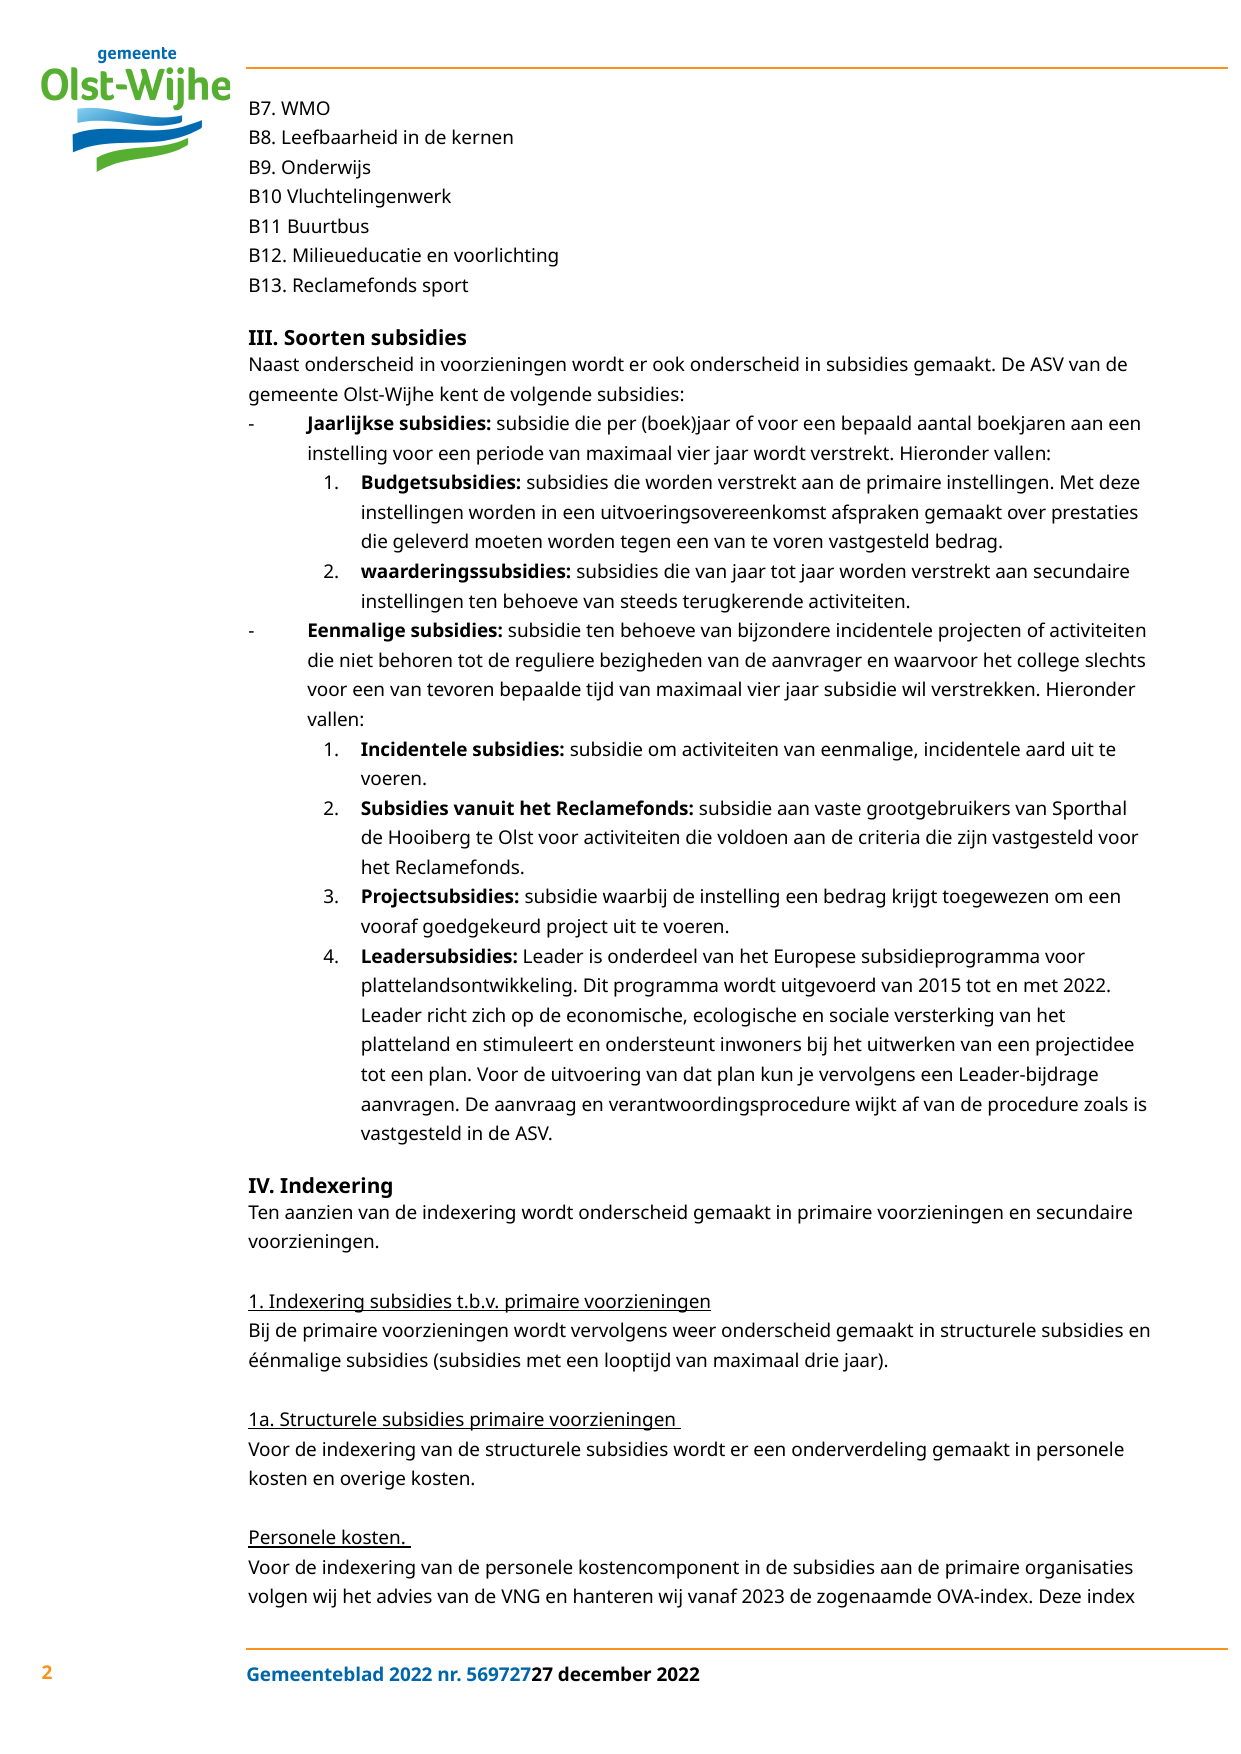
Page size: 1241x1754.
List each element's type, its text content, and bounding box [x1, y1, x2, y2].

list Subsidies vanuit het Reclamefonds: subsidie aan vaste grootgebruikers van Sporthal de Hooiberg te Olst voor activiteiten die voldoen aan de criteria die zijn vastgesteld voor het Reclamefonds. [323, 795, 1152, 880]
text Personele kosten. [248, 1524, 1152, 1550]
text 1a. Structurele subsidies primaire voorzieningen [248, 1406, 1152, 1432]
text IV. Indexering [248, 1171, 1152, 1199]
text Ten aanzien van de indexering wordt onderscheid gemaakt in primaire voorzieningen en secundaire voorzieningen. [248, 1199, 1152, 1254]
list Projectsubsidies: subsidie waarbij de instelling een bedrag krijgt toegewezen om een vooraf goedgekeurd project uit te voeren. [323, 884, 1152, 939]
text B8. Leefbaarheid in de kernen [248, 124, 1152, 150]
text B12. Milieueducatie en voorlichting [248, 243, 1152, 268]
text III. Soorten subsidies [248, 323, 1152, 351]
text B10 Vluchtelingenwerk [248, 183, 1152, 209]
list Budgetsubsidies: subsidies die worden verstrekt aan de primaire instellingen. Met deze instellingen worden in een uitvoeringsovereenkomst afspraken gemaakt over prestaties die geleverd moeten worden tegen een van te voren vastgesteld bedrag. [323, 469, 1152, 554]
text 1. Indexering subsidies t.b.v. primaire voorzieningen [248, 1288, 1152, 1314]
list waarderingssubsidies: subsidies die van jaar tot jaar worden verstrekt aan secundaire instellingen ten behoeve van steeds terugkerende activiteiten. [323, 558, 1152, 613]
text B9. Onderwijs [248, 154, 1152, 180]
text Voor de indexering van de personele kostencomponent in de subsidies aan de primaire organisaties volgen wij het advies van de VNG en hanteren wij vanaf 2023 de zogenaamde OVA-index. Deze index [248, 1554, 1152, 1609]
list Incidentele subsidies: subsidie om activiteiten van eenmalige, incidentele aard uit te voeren. [323, 736, 1152, 791]
text B13. Reclamefonds sport [248, 272, 1152, 298]
picture [41, 47, 231, 172]
list Leadersubsidies: Leader is onderdeel van het Europese subsidieprogramma voor plattelandsontwikkeling. Dit programma wordt uitgevoerd van 2015 tot en met 2022. Leader richt zich op de economische, ecologische en sociale versterking van het platteland en stimuleert en ondersteunt inwoners bij het uitwerken van een projectidee tot een plan. Voor de uitvoering van dat plan kun je vervolgens een Leader-bijdrage aanvragen. De aanvraag en verantwoordingsprocedure wijkt af van de procedure zoals is vastgesteld in de ASV. [323, 943, 1152, 1146]
list Jaarlijkse subsidies: subsidie die per (boek)jaar of voor een bepaald aantal boekjaren aan een instelling voor een periode van maximaal vier jaar wordt verstrekt. Hieronder vallen: [248, 410, 1152, 466]
text Voor de indexering van de structurele subsidies wordt er een onderverdeling gemaakt in personele kosten en overige kosten. [248, 1436, 1152, 1491]
text Bij de primaire voorzieningen wordt vervolgens weer onderscheid gemaakt in structurele subsidies en éénmalige subsidies (subsidies met een looptijd van maximaal drie jaar). [248, 1317, 1152, 1373]
list Eenmalige subsidies: subsidie ten behoeve van bijzondere incidentele projecten of activiteiten die niet behoren tot de reguliere bezigheden van de aanvrager en waarvoor het college slechts voor een van tevoren bepaalde tijd van maximaal vier jaar subsidie wil verstrekken. Hieronder vallen: [248, 617, 1152, 732]
text B7. WMO [248, 95, 1152, 121]
text Naast onderscheid in voorzieningen wordt er ook onderscheid in subsidies gemaakt. De ASV van de gemeente Olst-Wijhe kent de volgende subsidies: [248, 351, 1152, 406]
text B11 Buurtbus [248, 213, 1152, 239]
